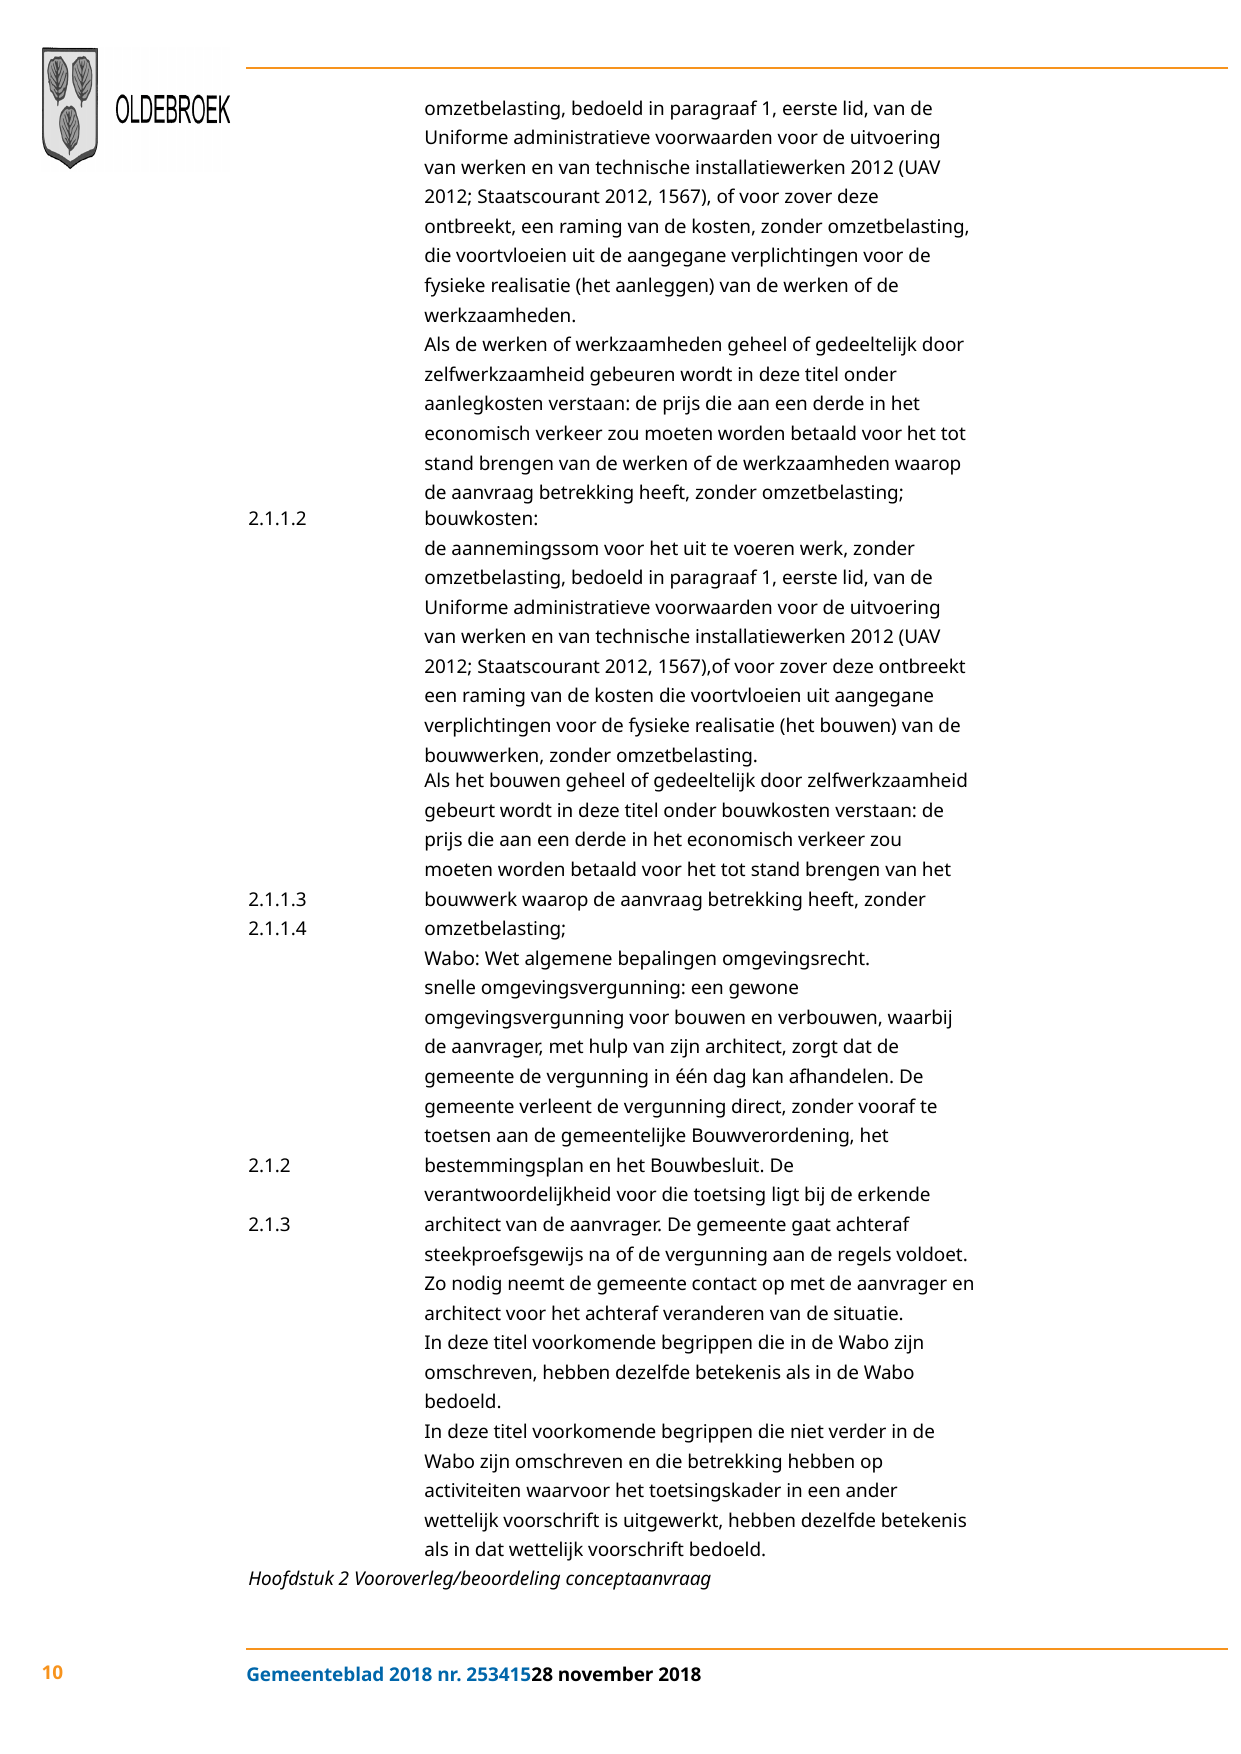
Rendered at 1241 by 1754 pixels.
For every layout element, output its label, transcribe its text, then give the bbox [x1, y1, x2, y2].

table_cell omzetbelasting, bedoeld in paragraaf 1, eerste lid, van de Uniforme administratieve voorwaarden voor de uitvoering van werken en van technische installatiewerken 2012 (UAV 2012; Staatscourant 2012, 1567), of voor zover deze ontbreekt, een raming van de kosten, zonder omzetbelasting, die voortvloeien uit de aangegane verplichtingen voor de fysieke realisatie (het aanleggen) van de werken of de werkzaamheden. Als de werken of werkzaamheden geheel of gedeeltelijk door zelfwerkzaamheid gebeuren wordt in deze titel onder aanlegkosten verstaan: de prijs die aan een derde in het economisch verkeer zou moeten worden betaald voor het tot stand brengen van de werken of de werkzaamheden waarop de aanvraag betrekking heeft, zonder omzetbelasting; [424, 95, 975, 505]
table_cell Als het bouwen geheel of gedeeltelijk door zelfwerkzaamheid gebeurt wordt in deze titel onder bouwkosten verstaan: de prijs die aan een derde in het economisch verkeer zou moeten worden betaald voor het tot stand brengen van het bouwwerk waarop de aanvraag betrekking heeft, zonder omzetbelasting; Wabo: Wet algemene bepalingen omgevingsrecht. snelle omgevingsvergunning: een gewone omgevingsvergunning voor bouwen en verbouwen, waarbij de aanvrager, met hulp van zijn architect, zorgt dat de gemeente de vergunning in één dag kan afhandelen. De gemeente verleent de vergunning direct, zonder vooraf te toetsen aan de gemeentelijke Bouwverordening, het bestemmingsplan en het Bouwbesluit. De verantwoordelijkheid voor die toetsing ligt bij de erkende architect van de aanvrager. De gemeente gaat achteraf steekproefsgewijs na of de vergunning aan de regels voldoet. Zo nodig neemt de gemeente contact op met de aanvrager en architect voor het achteraf veranderen van de situatie. In deze titel voorkomende begrippen die in de Wabo zijn omschreven, hebben dezelfde betekenis als in de Wabo bedoeld. In deze titel voorkomende begrippen die niet verder in de Wabo zijn omschreven en die betrekking hebben op activiteiten waarvoor het toetsingskader in een ander wettelijk voorschrift is uitgewerkt, hebben dezelfde betekenis als in dat wettelijk voorschrift bedoeld. [424, 768, 975, 1562]
table_cell bouwkosten: de aannemingssom voor het uit te voeren werk, zonder omzetbelasting, bedoeld in paragraaf 1, eerste lid, van de Uniforme administratieve voorwaarden voor de uitvoering van werken en van technische installatiewerken 2012 (UAV 2012; Staatscourant 2012, 1567),of voor zover deze ontbreekt een raming van de kosten die voortvloeien uit aangegane verplichtingen voor de fysieke realisatie (het bouwen) van de bouwwerken, zonder omzetbelasting. [424, 505, 975, 767]
text Hoofdstuk 2 Vooroverleg/beoordeling conceptaanvraag [248, 1566, 1152, 1591]
table_cell [248, 95, 424, 505]
picture [41, 47, 231, 172]
table_cell [975, 95, 1152, 505]
table_cell 2.1.1.3 2.1.1.4 2.1.2 2.1.3 [248, 768, 424, 1562]
table_cell 2.1.1.2 [248, 505, 424, 767]
